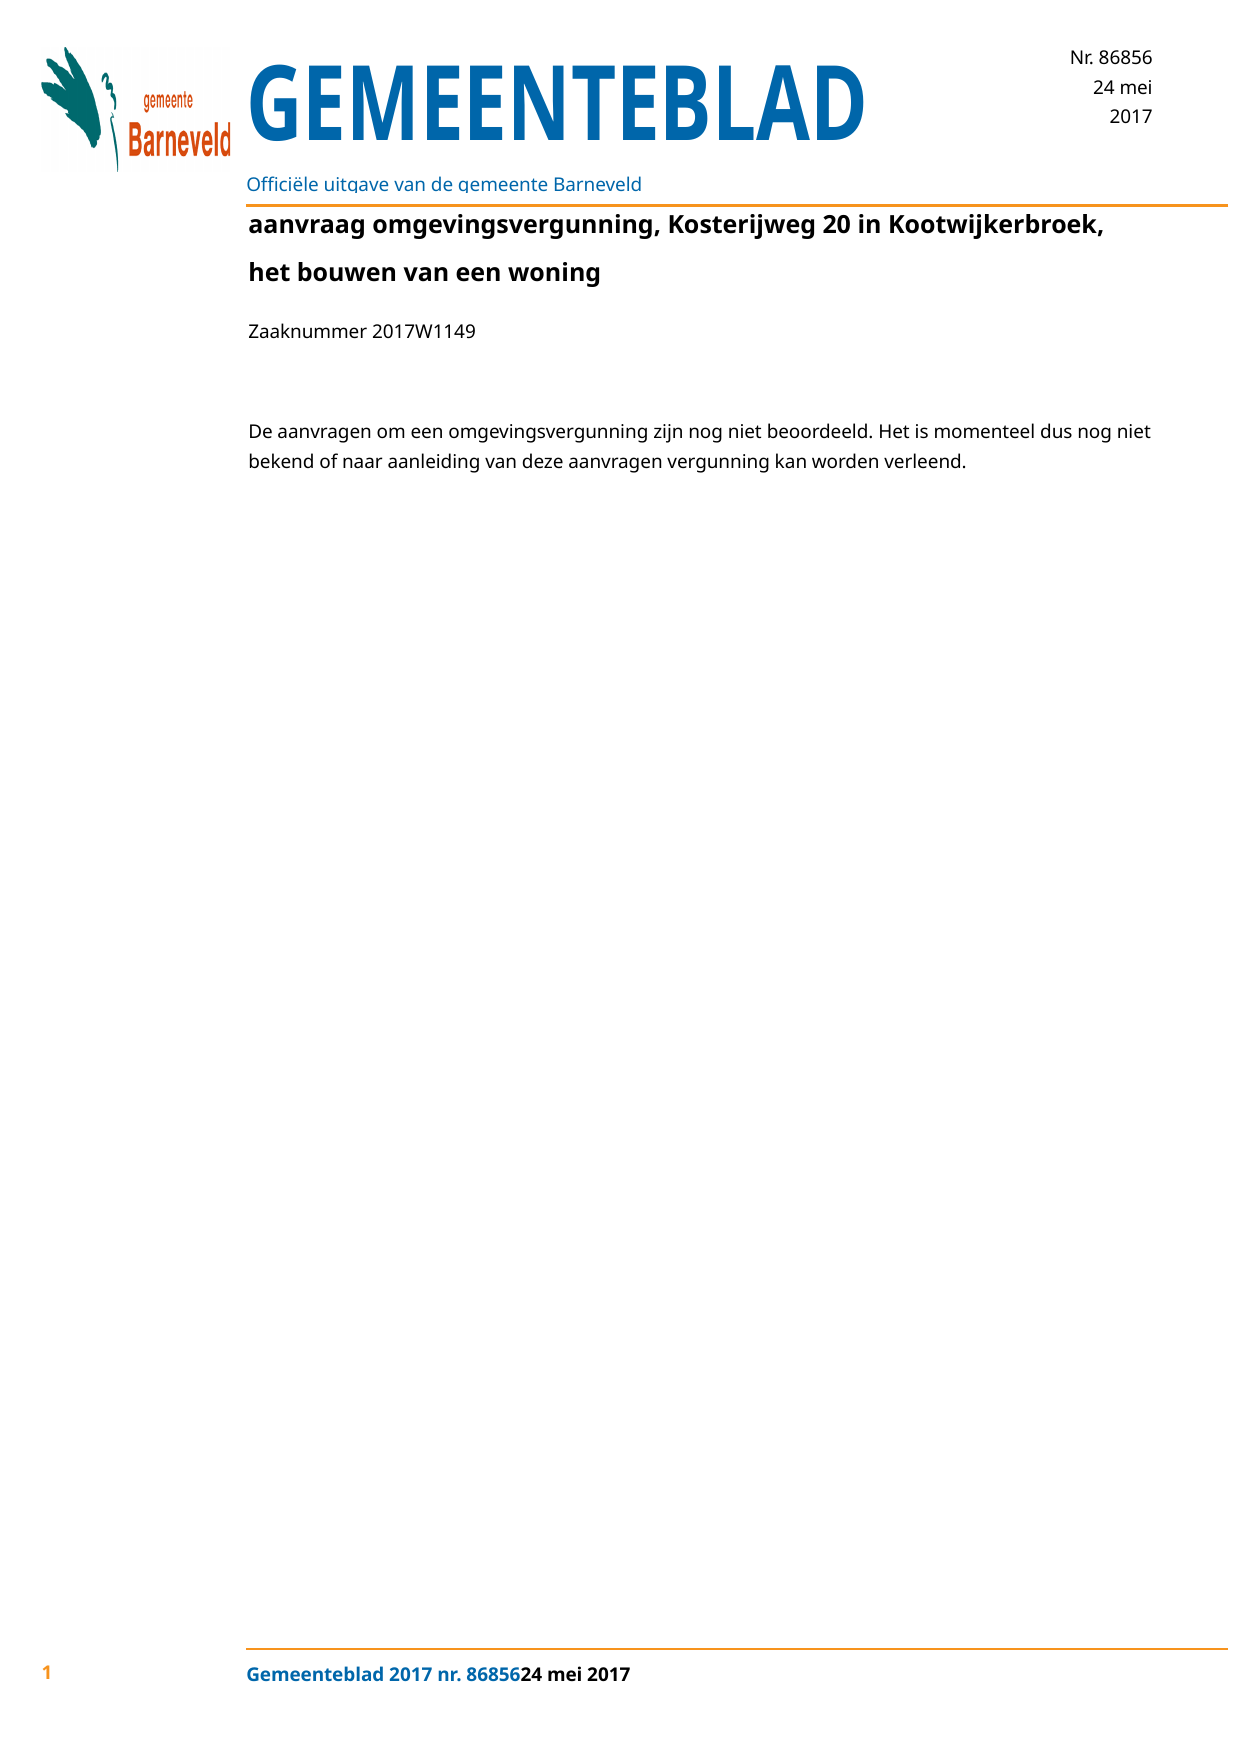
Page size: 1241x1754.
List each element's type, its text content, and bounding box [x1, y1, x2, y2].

text De aanvragen om een omgevingsvergunning zijn nog niet beoordeeld. Het is momenteel dus nog niet bekend of naar aanleiding van deze aanvragen vergunning kan worden verleend. [248, 419, 1152, 474]
picture [41, 47, 231, 172]
text Zaaknummer 2017W1149 [248, 318, 1152, 344]
text aanvraag omgevingsvergunning, Kosterijweg 20 in Kootwijkerbroek, het bouwen van een woning [248, 207, 1152, 288]
